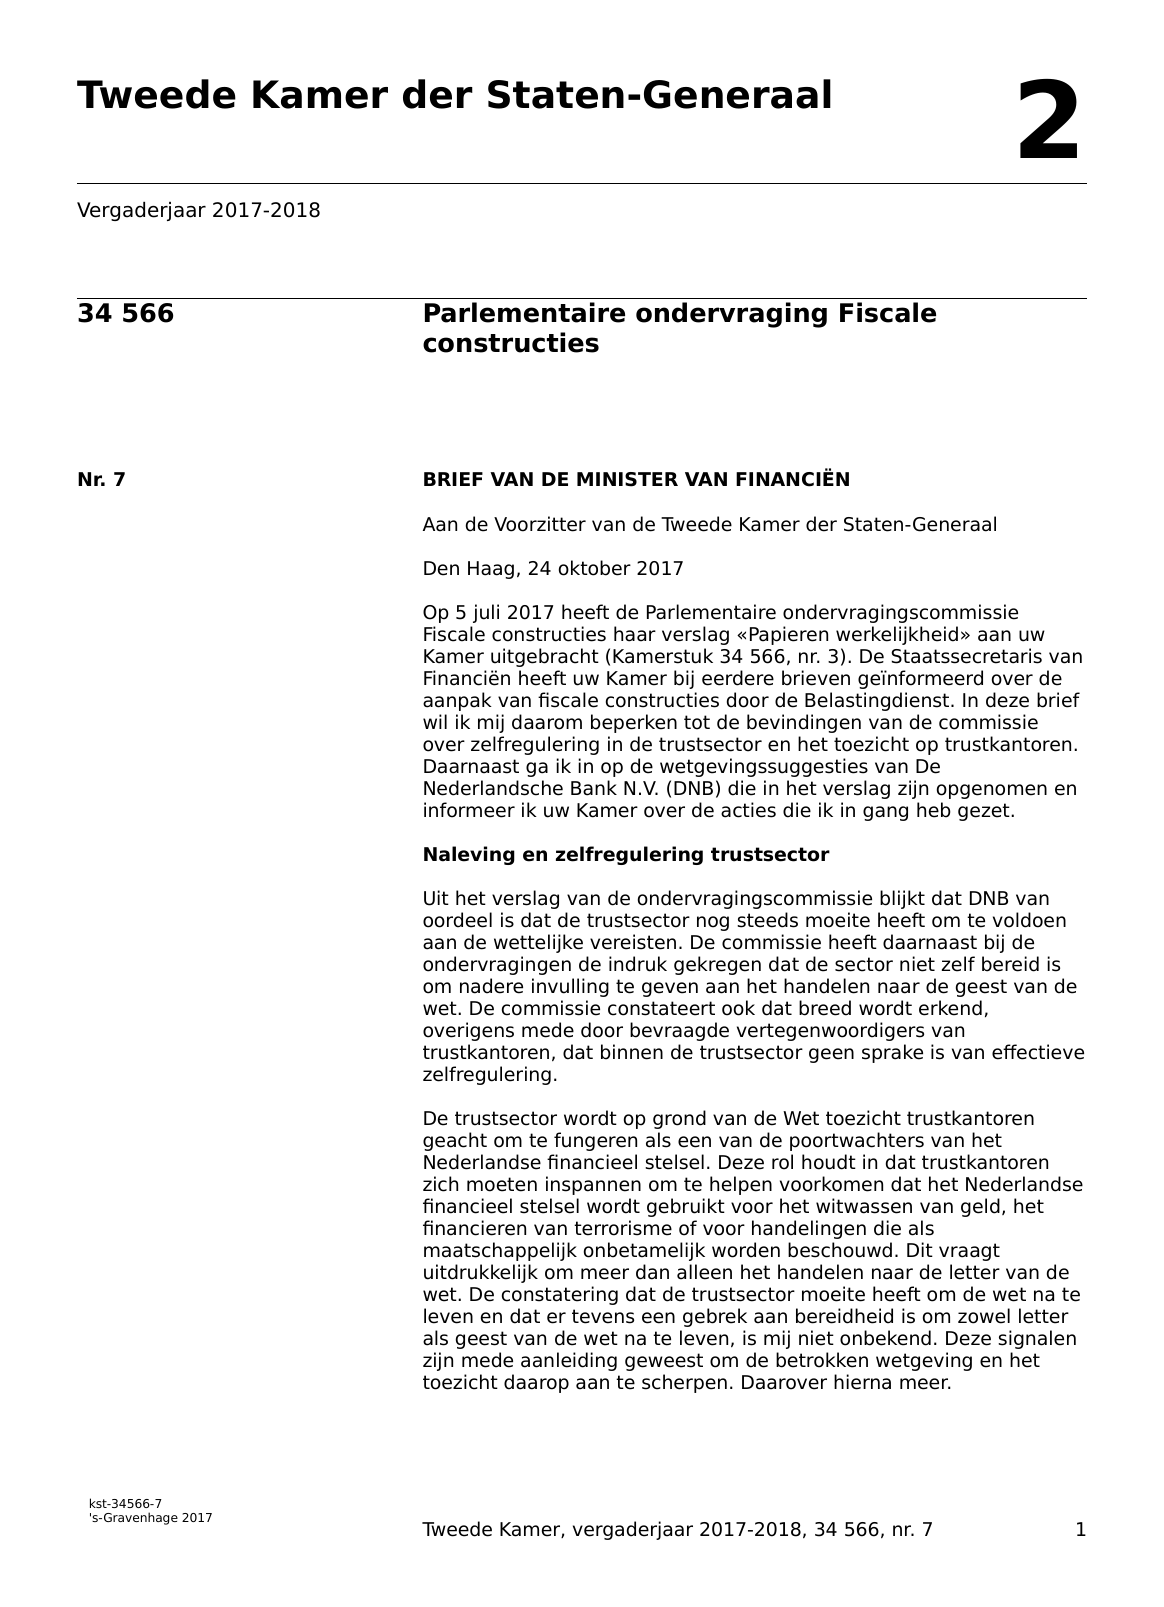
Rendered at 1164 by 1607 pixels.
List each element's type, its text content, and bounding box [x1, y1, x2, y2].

subtitle Naleving en zelfregulering trustsector [422, 844, 1087, 866]
text Den Haag, 24 oktober 2017 [422, 558, 1087, 580]
table_cell Vergaderjaar 2017-2018 [77, 184, 1087, 298]
subtitle 34 566 Parlementaire ondervraging Fiscale constructies [77, 299, 1087, 358]
table_header Tweede Kamer der Staten-Generaal [77, 59, 886, 183]
text Uit het verslag van de ondervragingscommissie blijkt dat DNB van oordeel is dat de trustsector nog steeds moeite heeft om te voldoen aan de wettelijke vereisten. De commissie heeft daarnaast bij de ondervragingen de indruk gekregen dat de sector niet zelf bereid is om nadere invulling te geven aan het handelen naar de geest van de wet. De commissie constateert ook dat breed wordt erkend, overigens mede door bevraagde vertegenwoordigers van trustkantoren, dat binnen de trustsector geen sprake is van effectieve zelfregulering. [422, 888, 1087, 1086]
text Op 5 juli 2017 heeft de Parlementaire ondervragingscommissie Fiscale constructies haar verslag «Papieren werkelijkheid» aan uw Kamer uitgebracht (Kamerstuk 34 566, nr. 3). De Staatssecretaris van Financiën heeft uw Kamer bij eerdere brieven geïnformeerd over de aanpak van fiscale constructies door de Belastingdienst. In deze brief wil ik mij daarom beperken tot de bevindingen van de commissie over zelfregulering in de trustsector en het toezicht op trustkantoren. Daarnaast ga ik in op de wetgevingssuggesties van De Nederlandsche Bank N.V. (DNB) die in het verslag zijn opgenomen en informeer ik uw Kamer over de acties die ik in gang heb gezet. [422, 602, 1087, 822]
table_header 2 [886, 59, 1087, 183]
subtitle Nr. 7 BRIEF VAN DE MINISTER VAN FINANCIËN [77, 469, 1087, 491]
text kst-34566-7 [88, 1497, 323, 1511]
text De trustsector wordt op grond van de Wet toezicht trustkantoren geacht om te fungeren als een van de poortwachters van het Nederlandse financieel stelsel. Deze rol houdt in dat trustkantoren zich moeten inspannen om te helpen voorkomen dat het Nederlandse financieel stelsel wordt gebruikt voor het witwassen van geld, het financieren van terrorisme of voor handelingen die als maatschappelijk onbetamelijk worden beschouwd. Dit vraagt uitdrukkelijk om meer dan alleen het handelen naar de letter van de wet. De constatering dat de trustsector moeite heeft om de wet na te leven en dat er tevens een gebrek aan bereidheid is om zowel letter als geest van de wet na te leven, is mij niet onbekend. Deze signalen zijn mede aanleiding geweest om de betrokken wetgeving en het toezicht daarop aan te scherpen. Daarover hierna meer. [422, 1108, 1087, 1394]
text Aan de Voorzitter van de Tweede Kamer der Staten-Generaal [422, 513, 1087, 536]
text 's-Gravenhage 2017 [88, 1511, 323, 1525]
